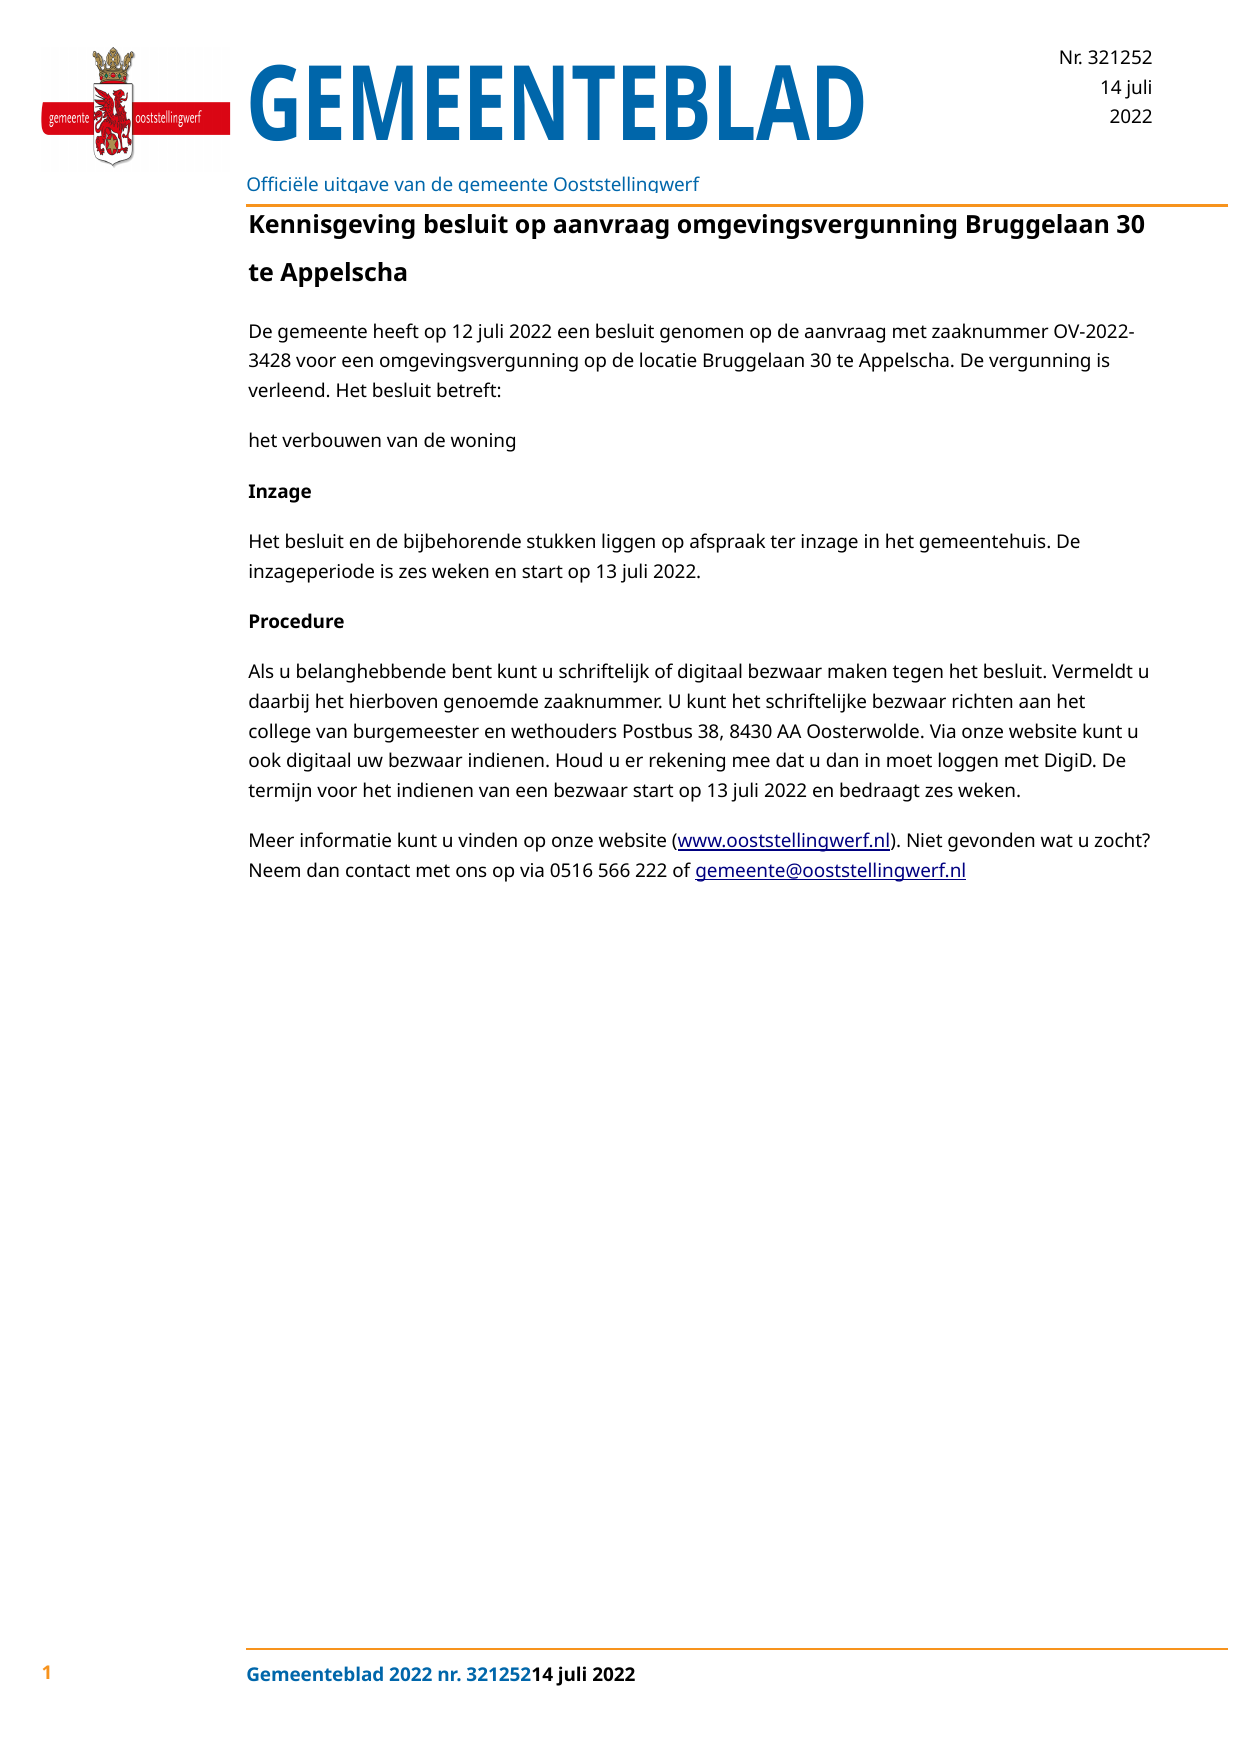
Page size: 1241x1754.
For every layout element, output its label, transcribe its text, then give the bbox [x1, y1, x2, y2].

text Het besluit en de bijbehorende stukken liggen op afspraak ter inzage in het gemeentehuis. De inzageperiode is zes weken en start op 13 juli 2022. [248, 528, 1152, 584]
picture [41, 47, 231, 172]
text Procedure [248, 608, 1152, 634]
text Kennisgeving besluit op aanvraag omgevingsvergunning Bruggelaan 30 te Appelscha [248, 207, 1152, 288]
text De gemeente heeft op 12 juli 2022 een besluit genomen op de aanvraag met zaaknummer OV-2022-3428 voor een omgevingsvergunning op de locatie Bruggelaan 30 te Appelscha. De vergunning is verleend. Het besluit betreft: [248, 318, 1152, 403]
text Meer informatie kunt u vinden op onze website (www.ooststellingwerf.nl). Niet gevonden wat u zocht? Neem dan contact met ons op via 0516 566 222 of gemeente@ooststellingwerf.nl [248, 827, 1152, 883]
text Inzage [248, 478, 1152, 504]
text het verbouwen van de woning [248, 427, 1152, 453]
text Als u belanghebbende bent kunt u schriftelijk of digitaal bezwaar maken tegen het besluit. Vermeldt u daarbij het hierboven genoemde zaaknummer. U kunt het schriftelijke bezwaar richten aan het college van burgemeester en wethouders Postbus 38, 8430 AA Oosterwolde. Via onze website kunt u ook digitaal uw bezwaar indienen. Houd u er rekening mee dat u dan in moet loggen met DigiD. De termijn voor het indienen van een bezwaar start op 13 juli 2022 en bedraagt zes weken. [248, 659, 1152, 803]
